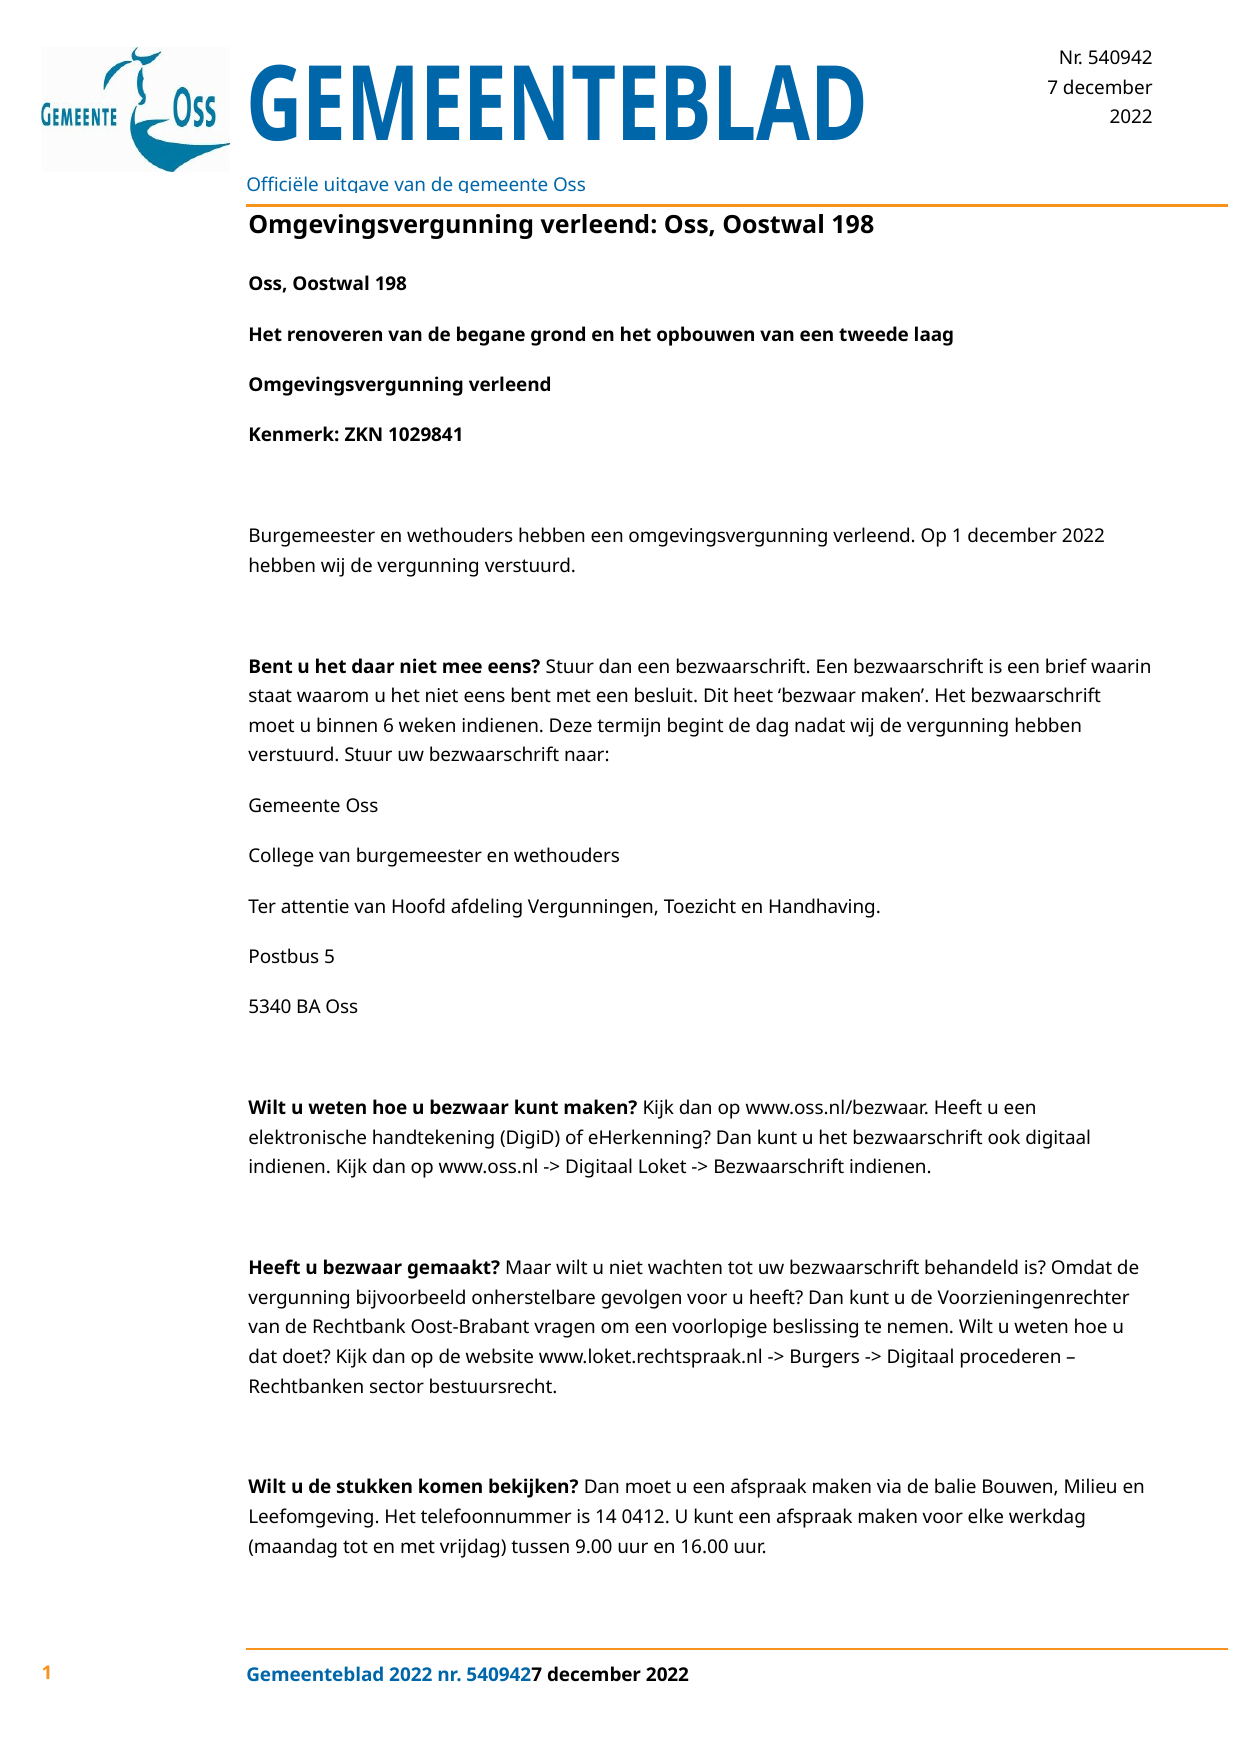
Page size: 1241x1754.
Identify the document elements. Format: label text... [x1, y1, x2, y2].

text Ter attentie van Hoofd afdeling Vergunningen, Toezicht en Handhaving. [248, 893, 1152, 918]
text Kenmerk: ZKN 1029841 [248, 422, 1152, 447]
text Burgemeester en wethouders hebben een omgevingsvergunning verleend. Op 1 december 2022 hebben wij de vergunning verstuurd. [248, 522, 1152, 578]
text College van burgemeester en wethouders [248, 842, 1152, 868]
text Wilt u de stukken komen bekijken? Dan moet u een afspraak maken via de balie Bouwen, Milieu en Leefomgeving. Het telefoonnummer is 14 0412. U kunt een afspraak maken voor elke werkdag (maandag tot en met vrijdag) tussen 9.00 uur en 16.00 uur. [248, 1474, 1152, 1558]
text Omgevingsvergunning verleend [248, 371, 1152, 397]
text Gemeente Oss [248, 792, 1152, 818]
text Omgevingsvergunning verleend: Oss, Oostwal 198 [248, 207, 1152, 241]
text Postbus 5 [248, 943, 1152, 969]
picture [41, 47, 231, 172]
text Heeft u bezwaar gemaakt? Maar wilt u niet wachten tot uw bezwaarschrift behandeld is? Omdat de vergunning bijvoorbeeld onherstelbare gevolgen voor u heeft? Dan kunt u de Voorzieningenrechter van de Rechtbank Oost-Brabant vragen om een voorlopige beslissing te nemen. Wilt u weten hoe u dat doet? Kijk dan op de website www.loket.rechtspraak.nl -> Burgers -> Digitaal procederen – Rechtbanken sector bestuursrecht. [248, 1254, 1152, 1398]
text Wilt u weten hoe u bezwaar kunt maken? Kijk dan op www.oss.nl/bezwaar. Heeft u een elektronische handtekening (DigiD) of eHerkenning? Dan kunt u het bezwaarschrift ook digitaal indienen. Kijk dan op www.oss.nl -> Digitaal Loket -> Bezwaarschrift indienen. [248, 1094, 1152, 1179]
text 5340 BA Oss [248, 994, 1152, 1019]
text Het renoveren van de begane grond en het opbouwen van een tweede laag [248, 321, 1152, 346]
text Oss, Oostwal 198 [248, 270, 1152, 296]
text Bent u het daar niet mee eens? Stuur dan een bezwaarschrift. Een bezwaarschrift is een brief waarin staat waarom u het niet eens bent met een besluit. Dit heet ‘bezwaar maken’. Het bezwaarschrift moet u binnen 6 weken indienen. Deze termijn begint de dag nadat wij de vergunning hebben verstuurd. Stuur uw bezwaarschrift naar: [248, 653, 1152, 767]
